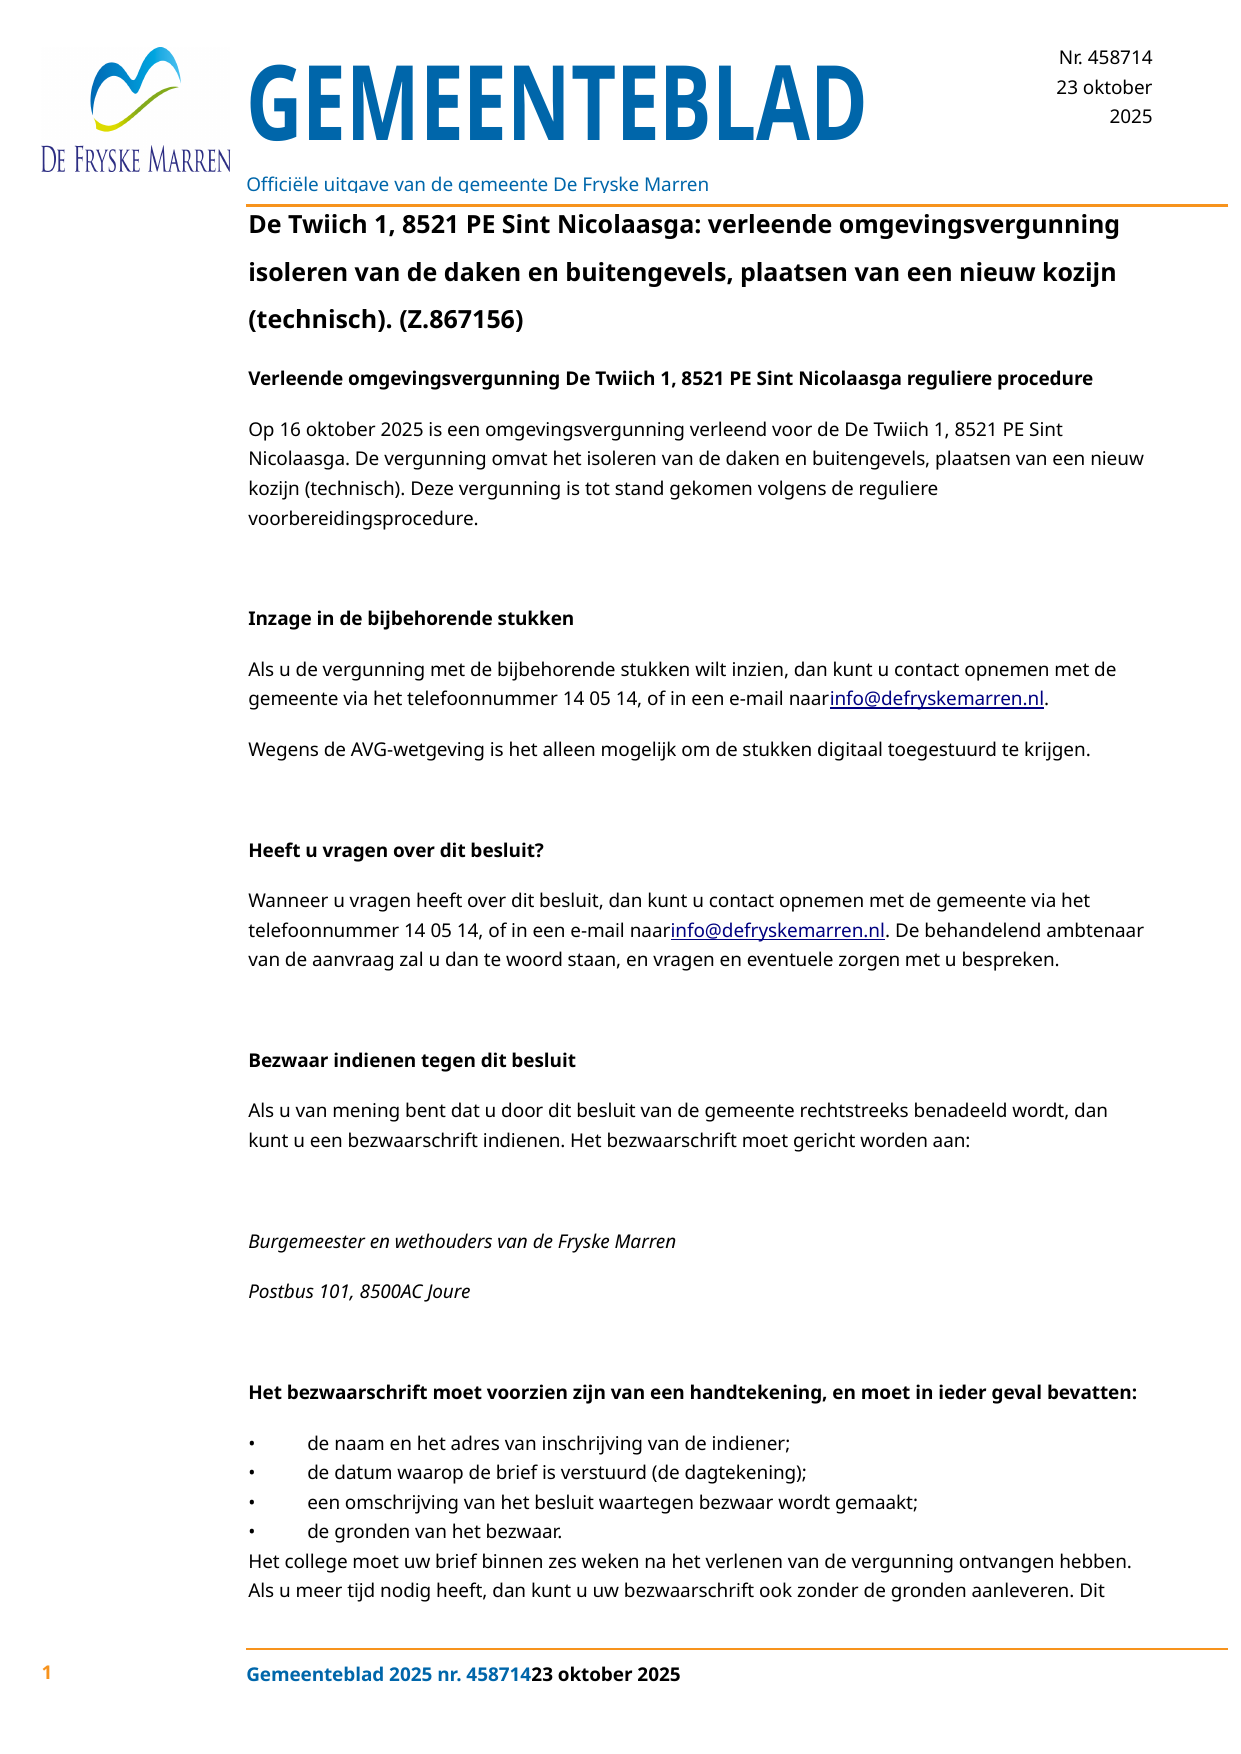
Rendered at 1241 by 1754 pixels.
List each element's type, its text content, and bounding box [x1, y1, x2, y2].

text Bezwaar indienen tegen dit besluit [248, 1047, 1152, 1073]
list de datum waarop de brief is verstuurd (de dagtekening); [248, 1459, 1152, 1485]
text Postbus 101, 8500AC Joure [248, 1278, 1152, 1304]
list een omschrijving van het besluit waartegen bezwaar wordt gemaakt; [248, 1489, 1152, 1514]
text Verleende omgevingsvergunning De Twiich 1, 8521 PE Sint Nicolaasga reguliere procedure [248, 366, 1152, 391]
list de gronden van het bezwaar. [248, 1518, 1152, 1544]
text Wegens de AVG-wetgeving is het alleen mogelijk om de stukken digitaal toegestuurd te krijgen. [248, 736, 1152, 762]
text Inzage in de bijbehorende stukken [248, 606, 1152, 631]
text Als u van mening bent dat u door dit besluit van de gemeente rechtstreeks benadeeld wordt, dan kunt u een bezwaarschrift indienen. Het bezwaarschrift moet gericht worden aan: [248, 1098, 1152, 1153]
text Het college moet uw brief binnen zes weken na het verlenen van de vergunning ontvangen hebben. Als u meer tijd nodig heeft, dan kunt u uw bezwaarschrift ook zonder de gronden aanleveren. Dit [248, 1548, 1152, 1603]
text Wanneer u vragen heeft over dit besluit, dan kunt u contact opnemen met de gemeente via het telefoonnummer 14 05 14, of in een e-mail naarinfo@defryskemarren.nl. De behandelend ambtenaar van de aanvraag zal u dan te woord staan, en vragen en eventuele zorgen met u bespreken. [248, 887, 1152, 972]
text De Twiich 1, 8521 PE Sint Nicolaasga: verleende omgevingsvergunning isoleren van de daken en buitengevels, plaatsen van een nieuw kozijn (technisch). (Z.867156) [248, 207, 1152, 336]
text Het bezwaarschrift moet voorzien zijn van een handtekening, en moet in ieder geval bevatten: [248, 1379, 1152, 1405]
text Heeft u vragen over dit besluit? [248, 837, 1152, 862]
list de naam en het adres van inschrijving van de indiener; [248, 1430, 1152, 1455]
text Als u de vergunning met de bijbehorende stukken wilt inzien, dan kunt u contact opnemen met de gemeente via het telefoonnummer 14 05 14, of in een e-mail naarinfo@defryskemarren.nl. [248, 656, 1152, 711]
picture [41, 47, 231, 172]
text Burgemeester en wethouders van de Fryske Marren [248, 1228, 1152, 1254]
text Op 16 oktober 2025 is een omgevingsvergunning verleend voor de De Twiich 1, 8521 PE Sint Nicolaasga. De vergunning omvat het isoleren van de daken en buitengevels, plaatsen van een nieuw kozijn (technisch). Deze vergunning is tot stand gekomen volgens de reguliere voorbereidingsprocedure. [248, 416, 1152, 530]
